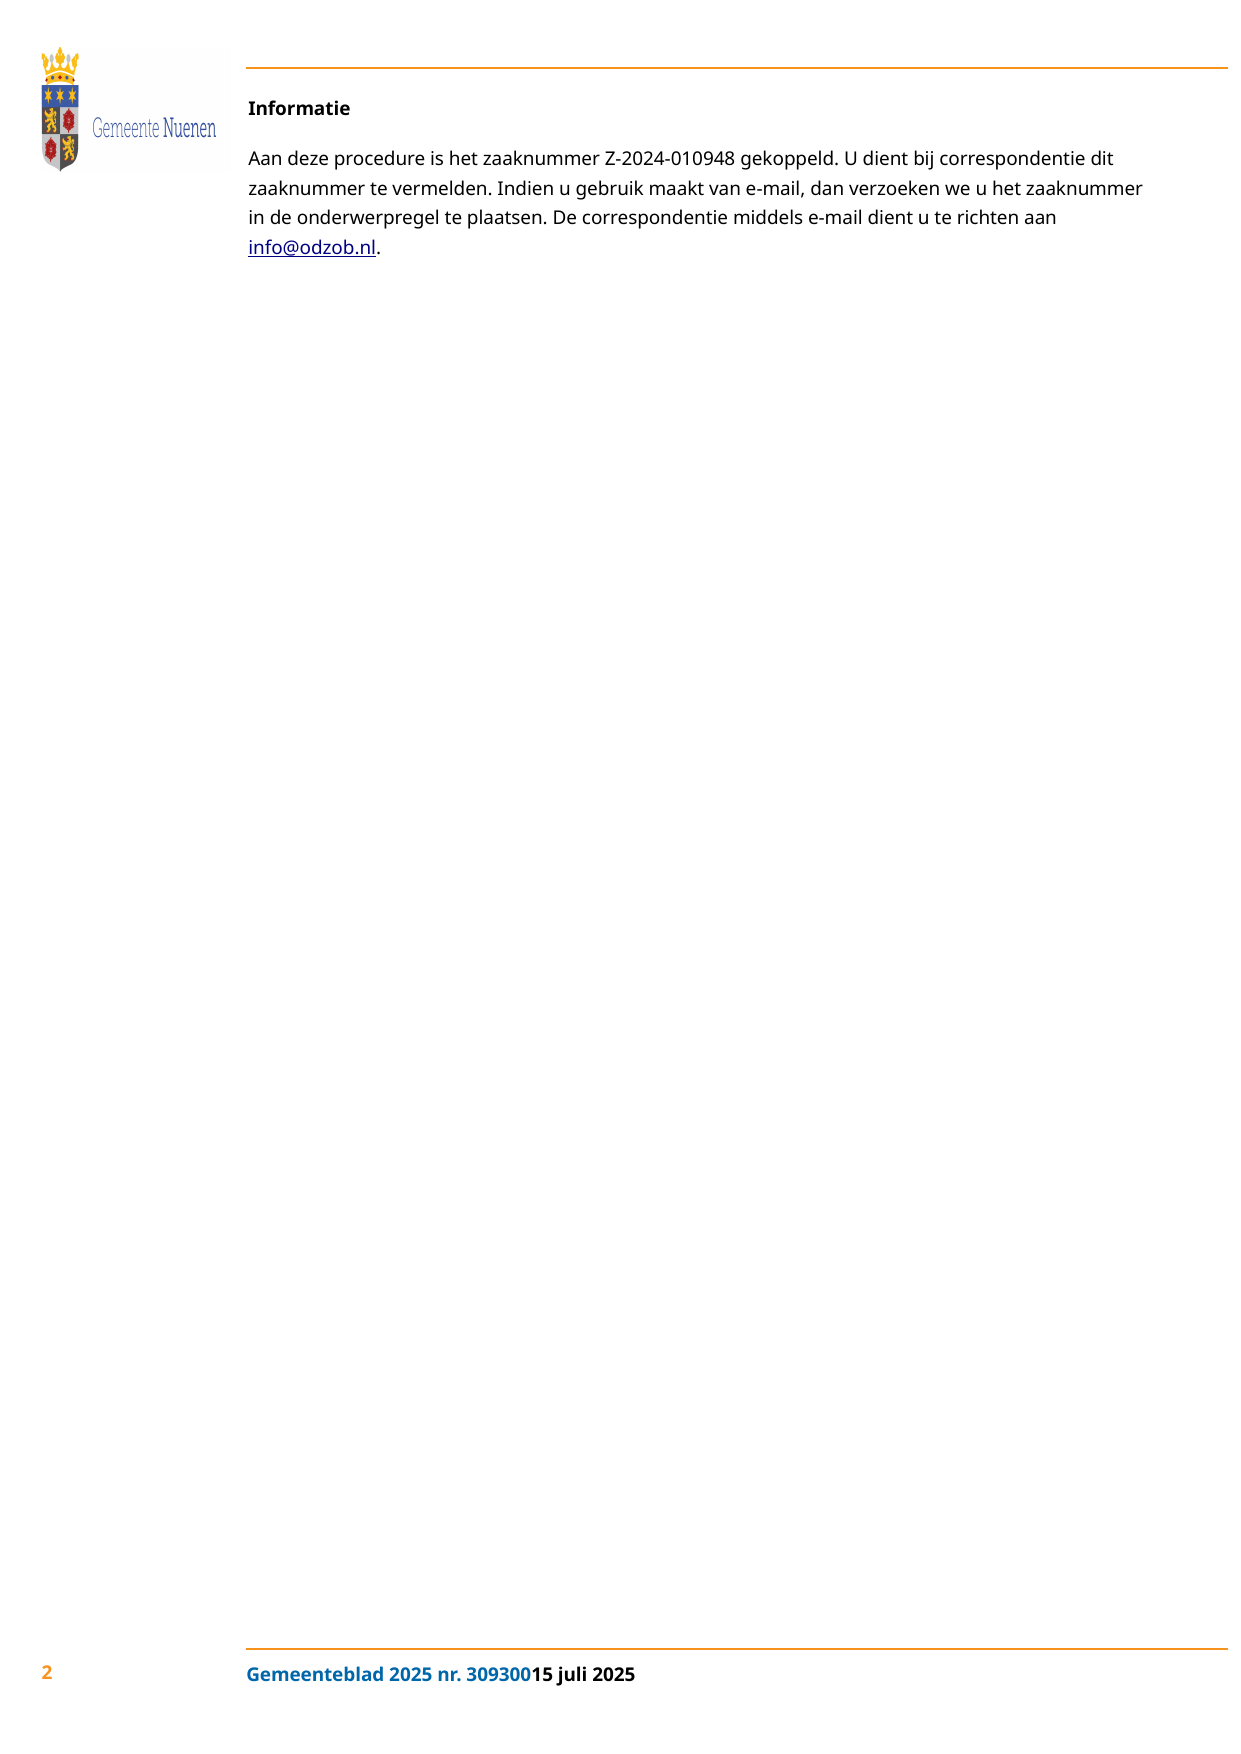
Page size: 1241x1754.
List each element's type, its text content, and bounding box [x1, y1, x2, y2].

text Aan deze procedure is het zaaknummer Z-2024-010948 gekoppeld. U dient bij correspondentie dit zaaknummer te vermelden. Indien u gebruik maakt van e-mail, dan verzoeken we u het zaaknummer in de onderwerpregel te plaatsen. De correspondentie middels e-mail dient u te richten aan info@odzob.nl. [248, 145, 1152, 260]
picture [41, 47, 231, 172]
text Informatie [248, 95, 1152, 121]
